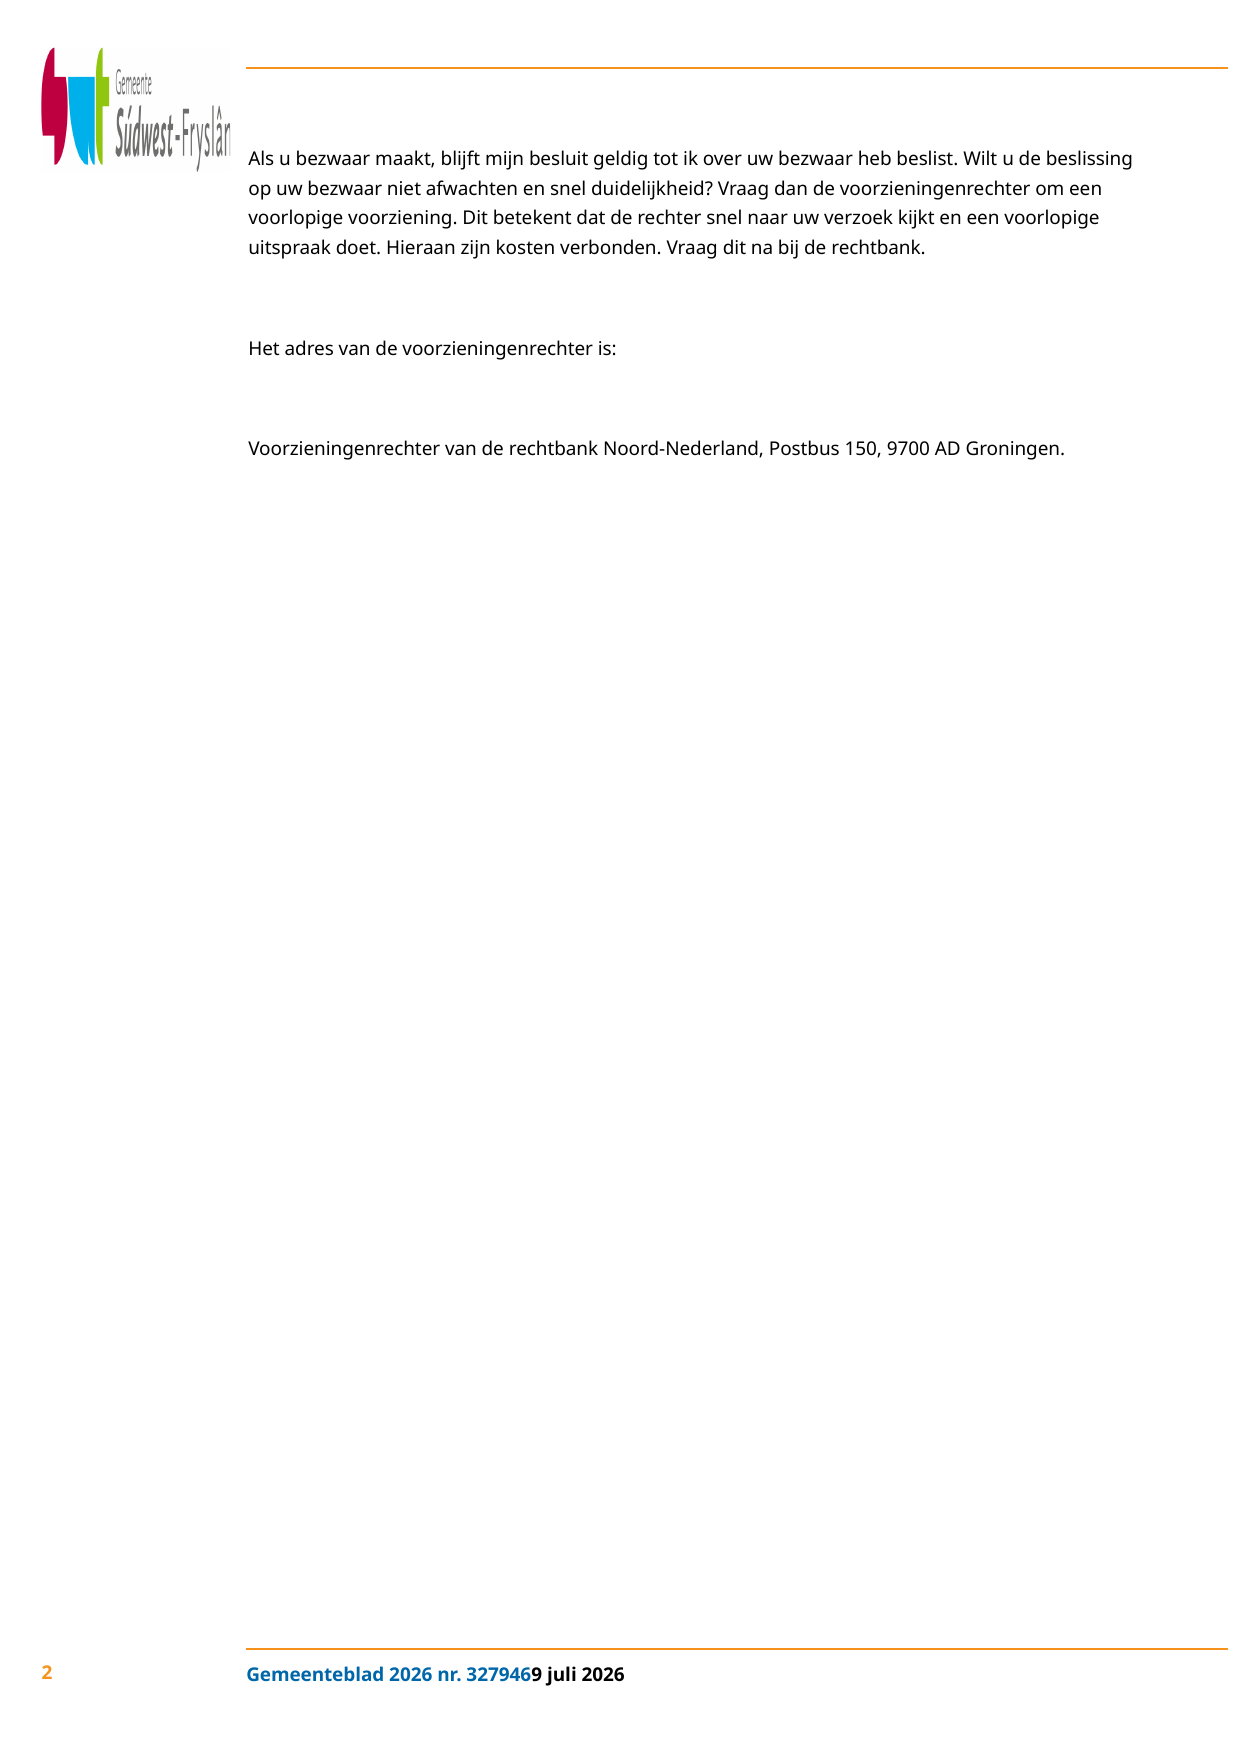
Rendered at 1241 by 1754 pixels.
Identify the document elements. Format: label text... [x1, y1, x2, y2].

picture [41, 47, 231, 172]
text Als u bezwaar maakt, blijft mijn besluit geldig tot ik over uw bezwaar heb beslist. Wilt u de beslissing op uw bezwaar niet afwachten en snel duidelijkheid? Vraag dan de voorzieningenrechter om een voorlopige voorziening. Dit betekent dat de rechter snel naar uw verzoek kijkt en een voorlopige uitspraak doet. Hieraan zijn kosten verbonden. Vraag dit na bij de rechtbank. [248, 145, 1152, 260]
text Het adres van de voorzieningenrechter is: [248, 335, 1152, 361]
text Voorzieningenrechter van de rechtbank Noord-Nederland, Postbus 150, 9700 AD Groningen. [248, 436, 1152, 461]
